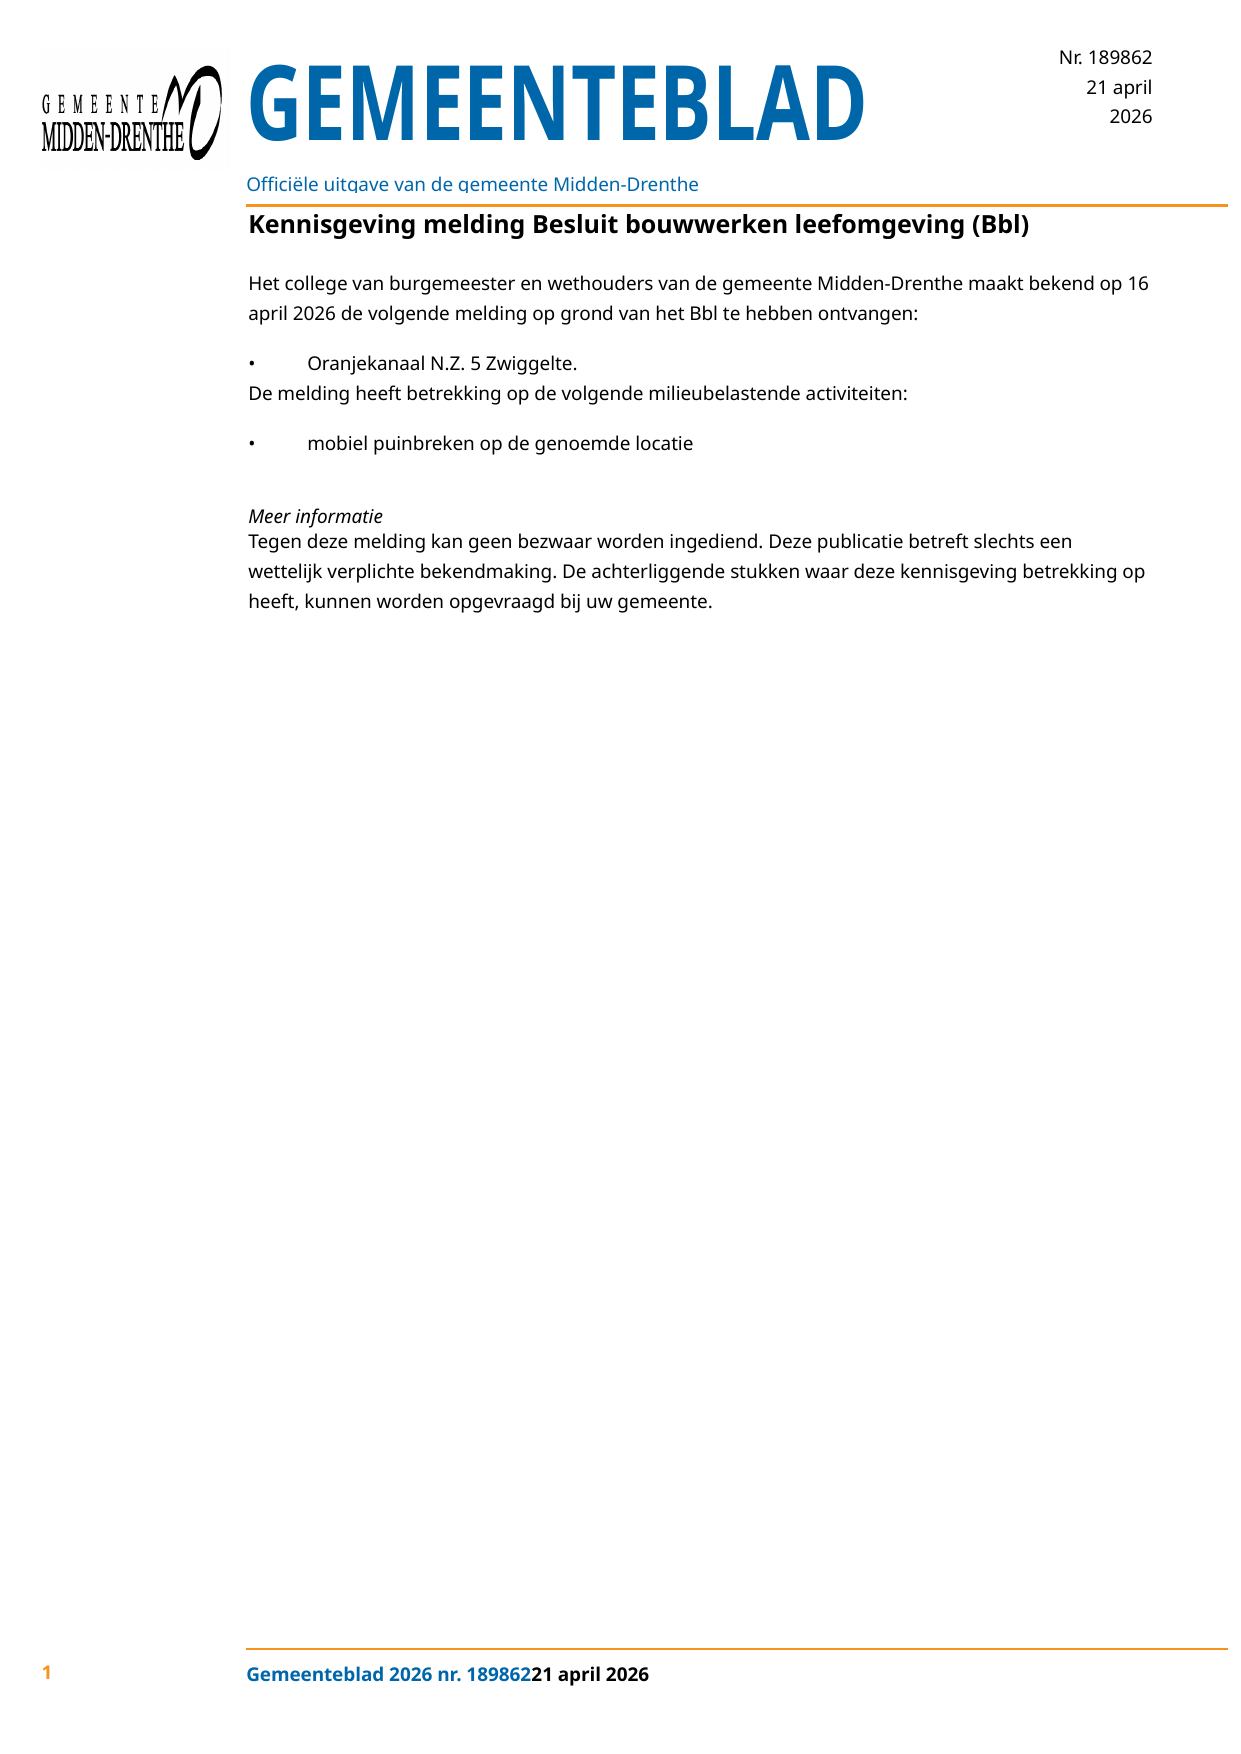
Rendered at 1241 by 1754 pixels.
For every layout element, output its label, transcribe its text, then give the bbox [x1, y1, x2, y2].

list mobiel puinbreken op de genoemde locatie [248, 430, 1152, 456]
text De melding heeft betrekking op de volgende milieubelastende activiteiten: [248, 380, 1152, 406]
picture [41, 47, 231, 172]
text Het college van burgemeester en wethouders van de gemeente Midden-Drenthe maakt bekend op 16 april 2026 de volgende melding op grond van het Bbl te hebben ontvangen: [248, 270, 1152, 326]
text Meer informatie [248, 503, 1152, 529]
text Kennisgeving melding Besluit bouwwerken leefomgeving (Bbl) [248, 207, 1152, 241]
list Oranjekanaal N.Z. 5 Zwiggelte. [248, 350, 1152, 376]
text Tegen deze melding kan geen bezwaar worden ingediend. Deze publicatie betreft slechts een wettelijk verplichte bekendmaking. De achterliggende stukken waar deze kennisgeving betrekking op heeft, kunnen worden opgevraagd bij uw gemeente. [248, 529, 1152, 614]
